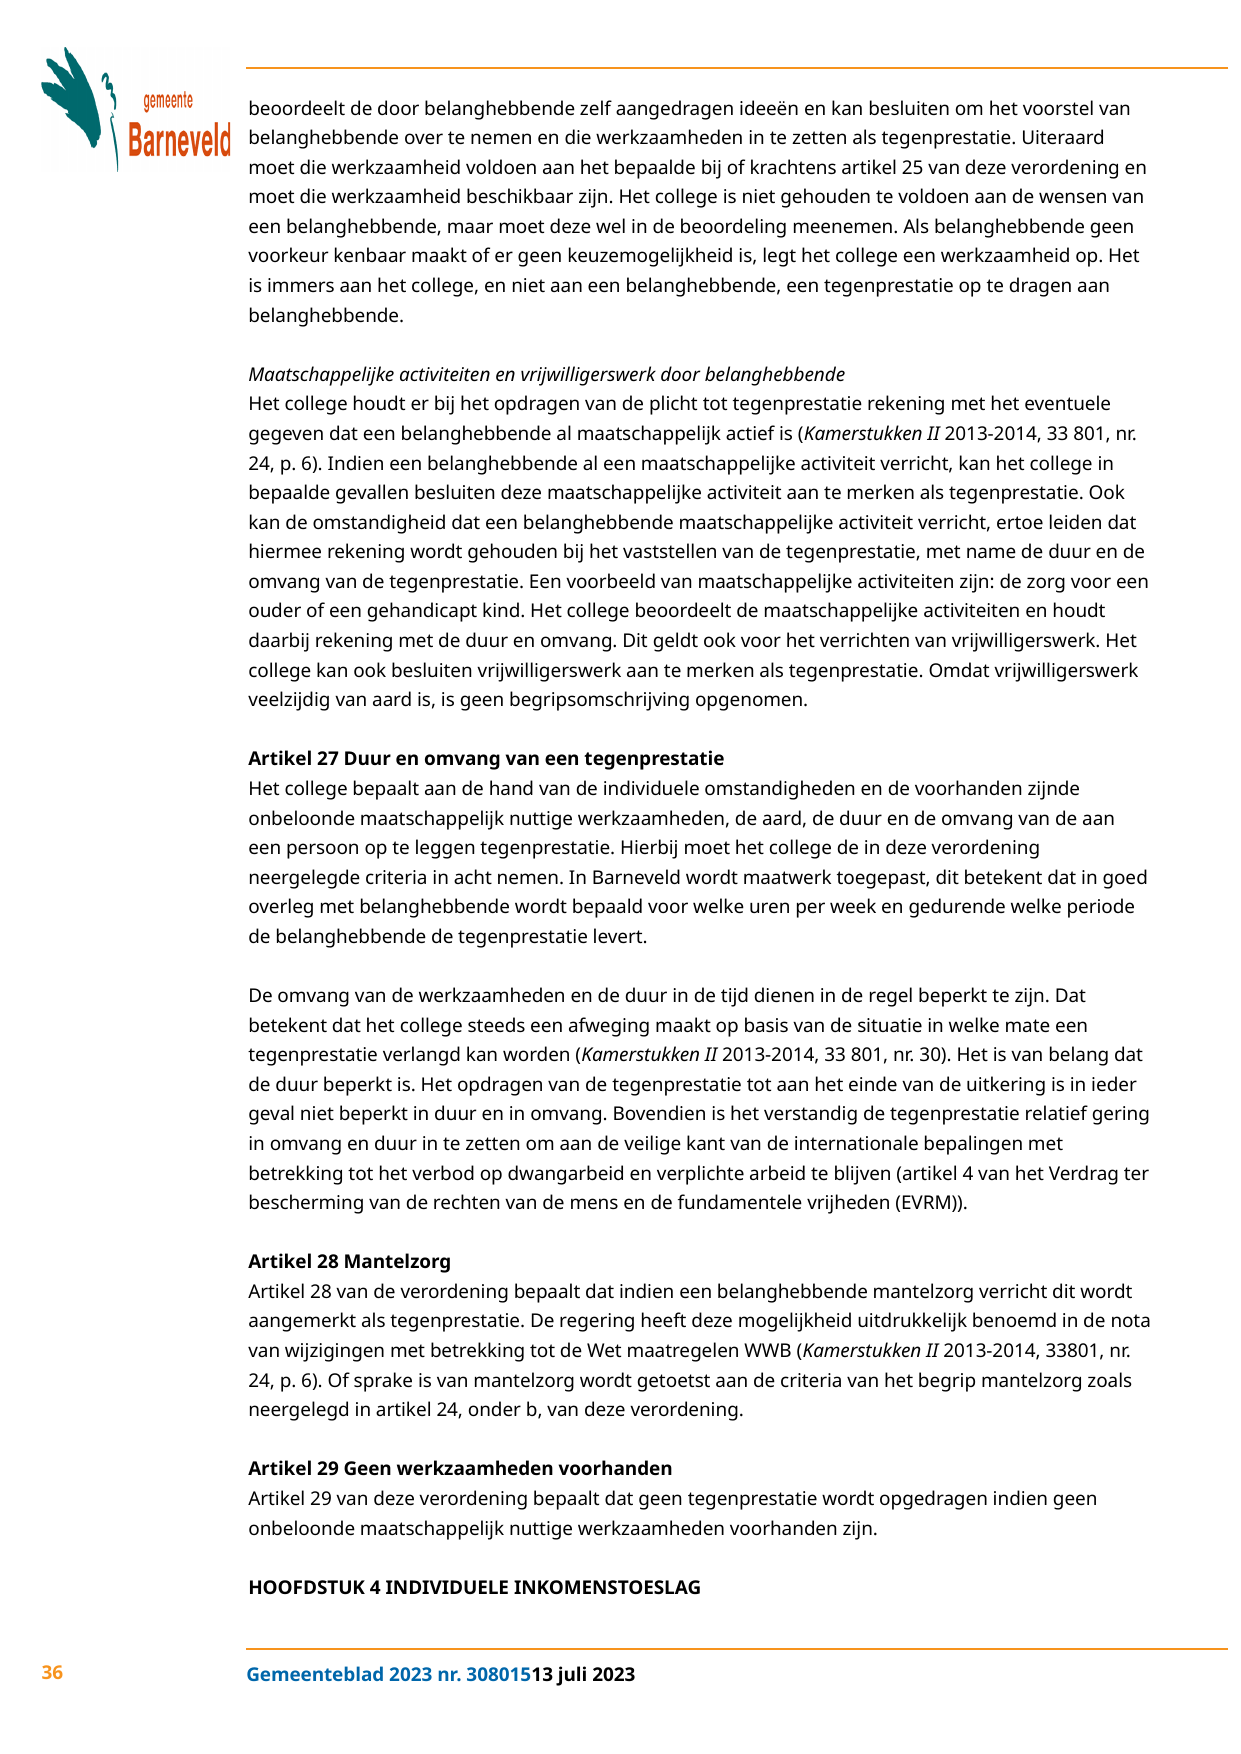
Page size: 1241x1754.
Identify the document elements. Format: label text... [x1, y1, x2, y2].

text Artikel 29 Geen werkzaamheden voorhanden [248, 1456, 1152, 1481]
text Artikel 29 van deze verordening bepaalt dat geen tegenprestatie wordt opgedragen indien geen onbeloonde maatschappelijk nuttige werkzaamheden voorhanden zijn. [248, 1485, 1152, 1541]
text De omvang van de werkzaamheden en de duur in de tijd dienen in de regel beperkt te zijn. Dat betekent dat het college steeds een afweging maakt op basis van de situatie in welke mate een tegenprestatie verlangd kan worden (Kamerstukken II 2013-2014, 33 801, nr. 30). Het is van belang dat de duur beperkt is. Het opdragen van de tegenprestatie tot aan het einde van de uitkering is in ieder geval niet beperkt in duur en in omvang. Bovendien is het verstandig de tegenprestatie relatief gering in omvang en duur in te zetten om aan de veilige kant van de internationale bepalingen met betrekking tot het verbod op dwangarbeid en verplichte arbeid te blijven (artikel 4 van het Verdrag ter bescherming van de rechten van de mens en de fundamentele vrijheden (EVRM)). [248, 982, 1152, 1215]
text beoordeelt de door belanghebbende zelf aangedragen ideeën en kan besluiten om het voorstel van belanghebbende over te nemen en die werkzaamheden in te zetten als tegenprestatie. Uiteraard moet die werkzaamheid voldoen aan het bepaalde bij of krachtens artikel 25 van deze verordening en moet die werkzaamheid beschikbaar zijn. Het college is niet gehouden te voldoen aan de wensen van een belanghebbende, maar moet deze wel in de beoordeling meenemen. Als belanghebbende geen voorkeur kenbaar maakt of er geen keuzemogelijkheid is, legt het college een werkzaamheid op. Het is immers aan het college, en niet aan een belanghebbende, een tegenprestatie op te dragen aan belanghebbende. [248, 95, 1152, 328]
text Artikel 28 van de verordening bepaalt dat indien een belanghebbende mantelzorg verricht dit wordt aangemerkt als tegenprestatie. De regering heeft deze mogelijkheid uitdrukkelijk benoemd in de nota van wijzigingen met betrekking tot de Wet maatregelen WWB (Kamerstukken II 2013-2014, 33801, nr. 24, p. 6). Of sprake is van mantelzorg wordt getoetst aan de criteria van het begrip mantelzorg zoals neergelegd in artikel 24, onder b, van deze verordening. [248, 1278, 1152, 1422]
text Maatschappelijke activiteiten en vrijwilligerswerk door belanghebbende [248, 361, 1152, 387]
text Het college bepaalt aan de hand van de individuele omstandigheden en de voorhanden zijnde onbeloonde maatschappelijk nuttige werkzaamheden, de aard, de duur en de omvang van de aan een persoon op te leggen tegenprestatie. Hierbij moet het college de in deze verordening neergelegde criteria in acht nemen. In Barneveld wordt maatwerk toegepast, dit betekent dat in goed overleg met belanghebbende wordt bepaald voor welke uren per week en gedurende welke periode de belanghebbende de tegenprestatie levert. [248, 775, 1152, 949]
picture [41, 47, 231, 172]
text Het college houdt er bij het opdragen van de plicht tot tegenprestatie rekening met het eventuele gegeven dat een belanghebbende al maatschappelijk actief is (Kamerstukken II 2013-2014, 33 801, nr. 24, p. 6). Indien een belanghebbende al een maatschappelijke activiteit verricht, kan het college in bepaalde gevallen besluiten deze maatschappelijke activiteit aan te merken als tegenprestatie. Ook kan de omstandigheid dat een belanghebbende maatschappelijke activiteit verricht, ertoe leiden dat hiermee rekening wordt gehouden bij het vaststellen van de tegenprestatie, met name de duur en de omvang van de tegenprestatie. Een voorbeeld van maatschappelijke activiteiten zijn: de zorg voor een ouder of een gehandicapt kind. Het college beoordeelt de maatschappelijke activiteiten en houdt daarbij rekening met de duur en omvang. Dit geldt ook voor het verrichten van vrijwilligerswerk. Het college kan ook besluiten vrijwilligerswerk aan te merken als tegenprestatie. Omdat vrijwilligerswerk veelzijdig van aard is, is geen begripsomschrijving opgenomen. [248, 391, 1152, 712]
text Artikel 28 Mantelzorg [248, 1248, 1152, 1274]
text HOOFDSTUK 4 INDIVIDUELE INKOMENSTOESLAG [248, 1574, 1152, 1600]
text Artikel 27 Duur en omvang van een tegenprestatie [248, 746, 1152, 771]
